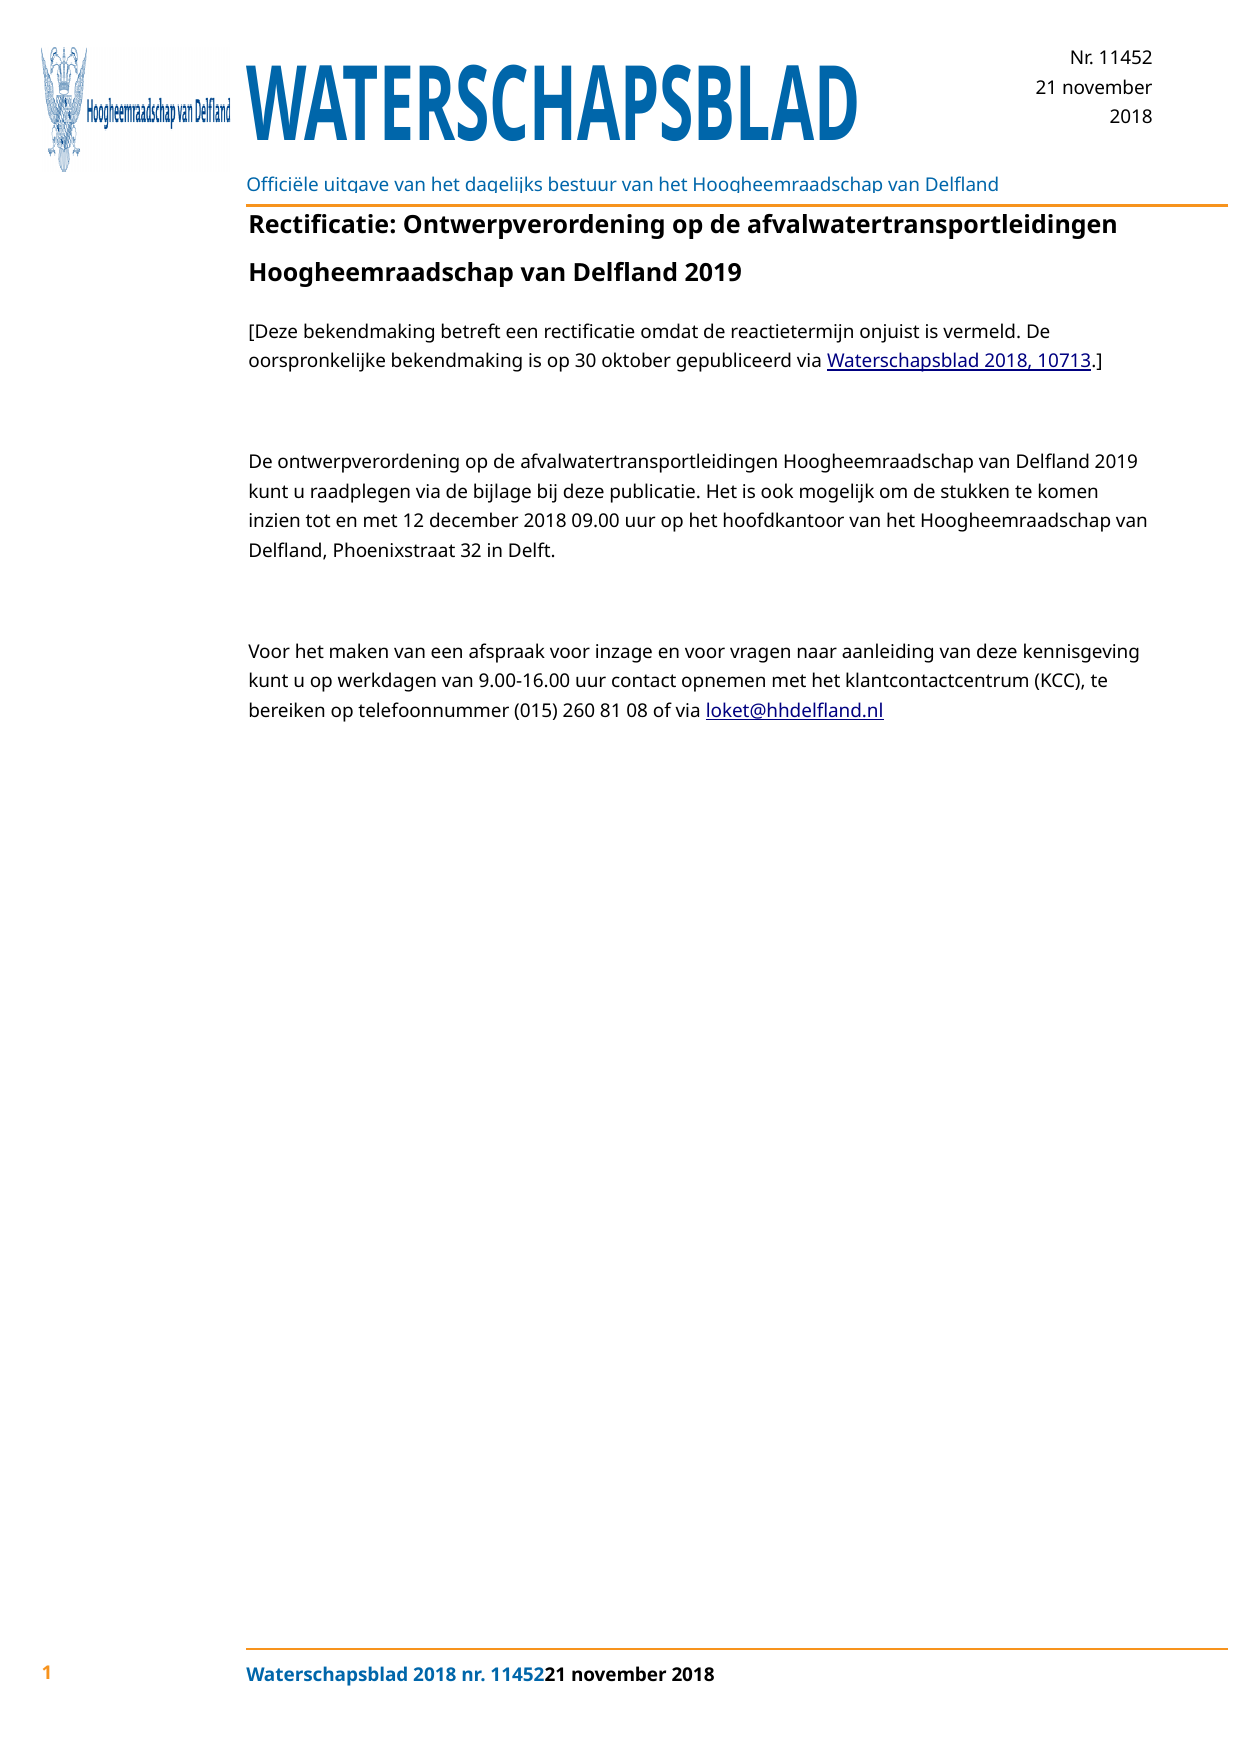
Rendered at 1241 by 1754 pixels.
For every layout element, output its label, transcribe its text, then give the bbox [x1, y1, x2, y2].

picture [41, 47, 231, 172]
text [Deze bekendmaking betreft een rectificatie omdat de reactietermijn onjuist is vermeld. De oorspronkelijke bekendmaking is op 30 oktober gepubliceerd via Waterschapsblad 2018, 10713.] [248, 318, 1152, 373]
text De ontwerpverordening op de afvalwatertransportleidingen Hoogheemraadschap van Delfland 2019 kunt u raadplegen via de bijlage bij deze publicatie. Het is ook mogelijk om de stukken te komen inzien tot en met 12 december 2018 09.00 uur op het hoofdkantoor van het Hoogheemraadschap van Delfland, Phoenixstraat 32 in Delft. [248, 448, 1152, 563]
text Voor het maken van een afspraak voor inzage en voor vragen naar aanleiding van deze kennisgeving kunt u op werkdagen van 9.00-16.00 uur contact opnemen met het klantcontactcentrum (KCC), te bereiken op telefoonnummer (015) 260 81 08 of via loket@hhdelfland.nl [248, 638, 1152, 723]
text Rectificatie: Ontwerpverordening op de afvalwatertransportleidingen Hoogheemraadschap van Delfland 2019 [248, 207, 1152, 288]
